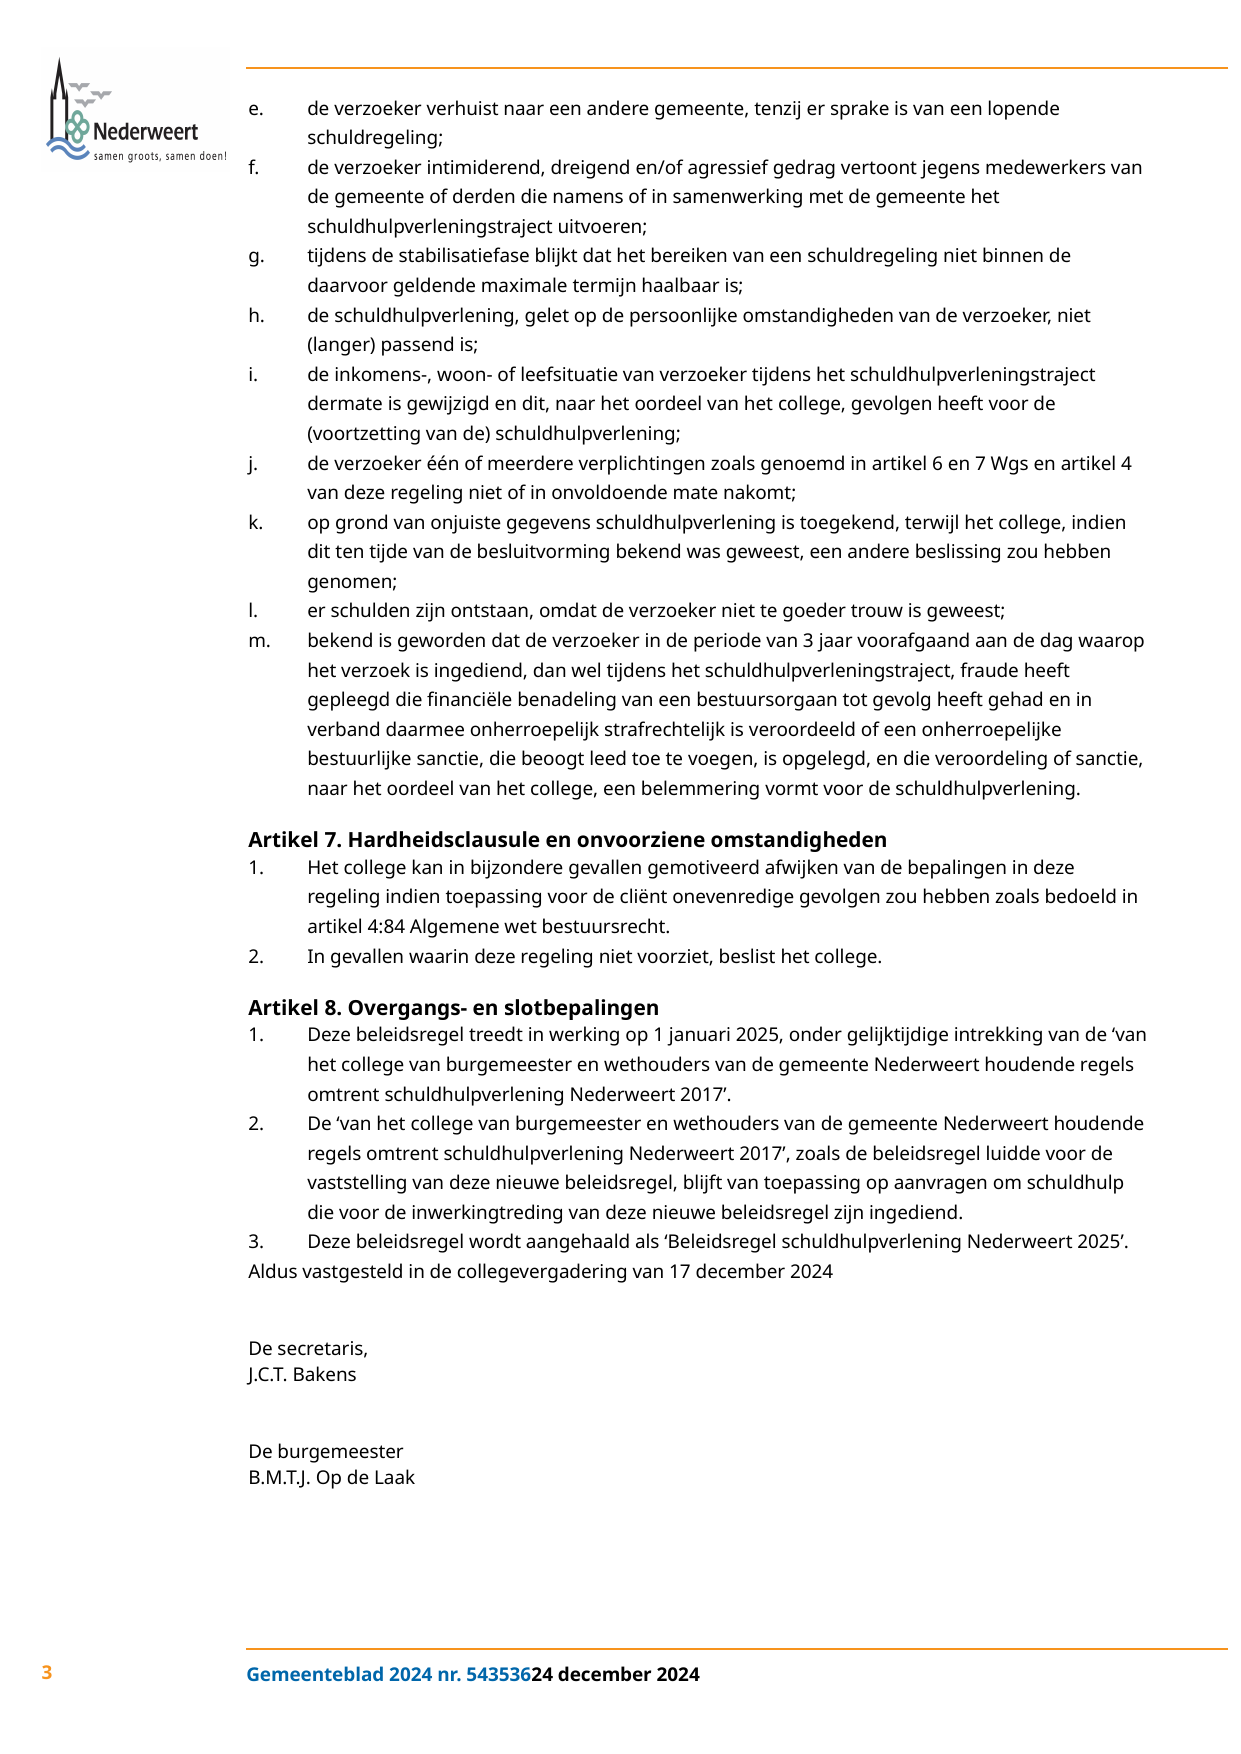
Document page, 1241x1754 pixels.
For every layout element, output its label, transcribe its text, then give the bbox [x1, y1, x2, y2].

list de verzoeker intimiderend, dreigend en/of agressief gedrag vertoont jegens medewerkers van de gemeente of derden die namens of in samenwerking met de gemeente het schuldhulpverleningstraject uitvoeren; [248, 154, 1152, 239]
list Deze beleidsregel wordt aangehaald als ‘Beleidsregel schuldhulpverlening Nederweert 2025’. [248, 1229, 1152, 1254]
list op grond van onjuiste gegevens schuldhulpverlening is toegekend, terwijl het college, indien dit ten tijde van de besluitvorming bekend was geweest, een andere beslissing zou hebben genomen; [248, 509, 1152, 594]
list de verzoeker verhuist naar een andere gemeente, tenzij er sprake is van een lopende schuldregeling; [248, 95, 1152, 150]
list In gevallen waarin deze regeling niet voorziet, beslist het college. [248, 943, 1152, 968]
list Deze beleidsregel treedt in werking op 1 januari 2025, onder gelijktijdige intrekking van de ‘van het college van burgemeester en wethouders van de gemeente Nederweert houdende regels omtrent schuldhulpverlening Nederweert 2017’. [248, 1022, 1152, 1107]
list de verzoeker één of meerdere verplichtingen zoals genoemd in artikel 6 en 7 Wgs en artikel 4 van deze regeling niet of in onvoldoende mate nakomt; [248, 450, 1152, 505]
text De secretaris, [248, 1336, 1152, 1361]
list bekend is geworden dat de verzoeker in de periode van 3 jaar voorafgaand aan de dag waarop het verzoek is ingediend, dan wel tijdens het schuldhulpverleningstraject, fraude heeft gepleegd die financiële benadeling van een bestuursorgaan tot gevolg heeft gehad en in verband daarmee onherroepelijk strafrechtelijk is veroordeeld of een onherroepelijke bestuurlijke sanctie, die beoogt leed toe te voegen, is opgelegd, en die veroordeling of sanctie, naar het oordeel van het college, een belemmering vormt voor de schuldhulpverlening. [248, 627, 1152, 801]
text De burgemeester [248, 1438, 1152, 1464]
picture [41, 47, 231, 172]
list Het college kan in bijzondere gevallen gemotiveerd afwijken van de bepalingen in deze regeling indien toepassing voor de cliënt onevenredige gevolgen zou hebben zoals bedoeld in artikel 4:84 Algemene wet bestuursrecht. [248, 854, 1152, 939]
text B.M.T.J. Op de Laak [248, 1464, 1152, 1490]
list tijdens de stabilisatiefase blijkt dat het bereiken van een schuldregeling niet binnen de daarvoor geldende maximale termijn haalbaar is; [248, 243, 1152, 298]
text J.C.T. Bakens [248, 1361, 1152, 1387]
list er schulden zijn ontstaan, omdat de verzoeker niet te goeder trouw is geweest; [248, 598, 1152, 623]
text Artikel 7. Hardheidsclausule en onvoorziene omstandigheden [248, 826, 1152, 854]
list de inkomens-, woon- of leefsituatie van verzoeker tijdens het schuldhulpverleningstraject dermate is gewijzigd en dit, naar het oordeel van het college, gevolgen heeft voor de (voortzetting van de) schuldhulpverlening; [248, 361, 1152, 446]
list De ‘van het college van burgemeester en wethouders van de gemeente Nederweert houdende regels omtrent schuldhulpverlening Nederweert 2017’, zoals de beleidsregel luidde voor de vaststelling van deze nieuwe beleidsregel, blijft van toepassing op aanvragen om schuldhulp die voor de inwerkingtreding van deze nieuwe beleidsregel zijn ingediend. [248, 1110, 1152, 1225]
text Artikel 8. Overgangs- en slotbepalingen [248, 993, 1152, 1022]
text Aldus vastgesteld in de collegevergadering van 17 december 2024 [248, 1258, 1152, 1284]
list de schuldhulpverlening, gelet op de persoonlijke omstandigheden van de verzoeker, niet (langer) passend is; [248, 302, 1152, 357]
